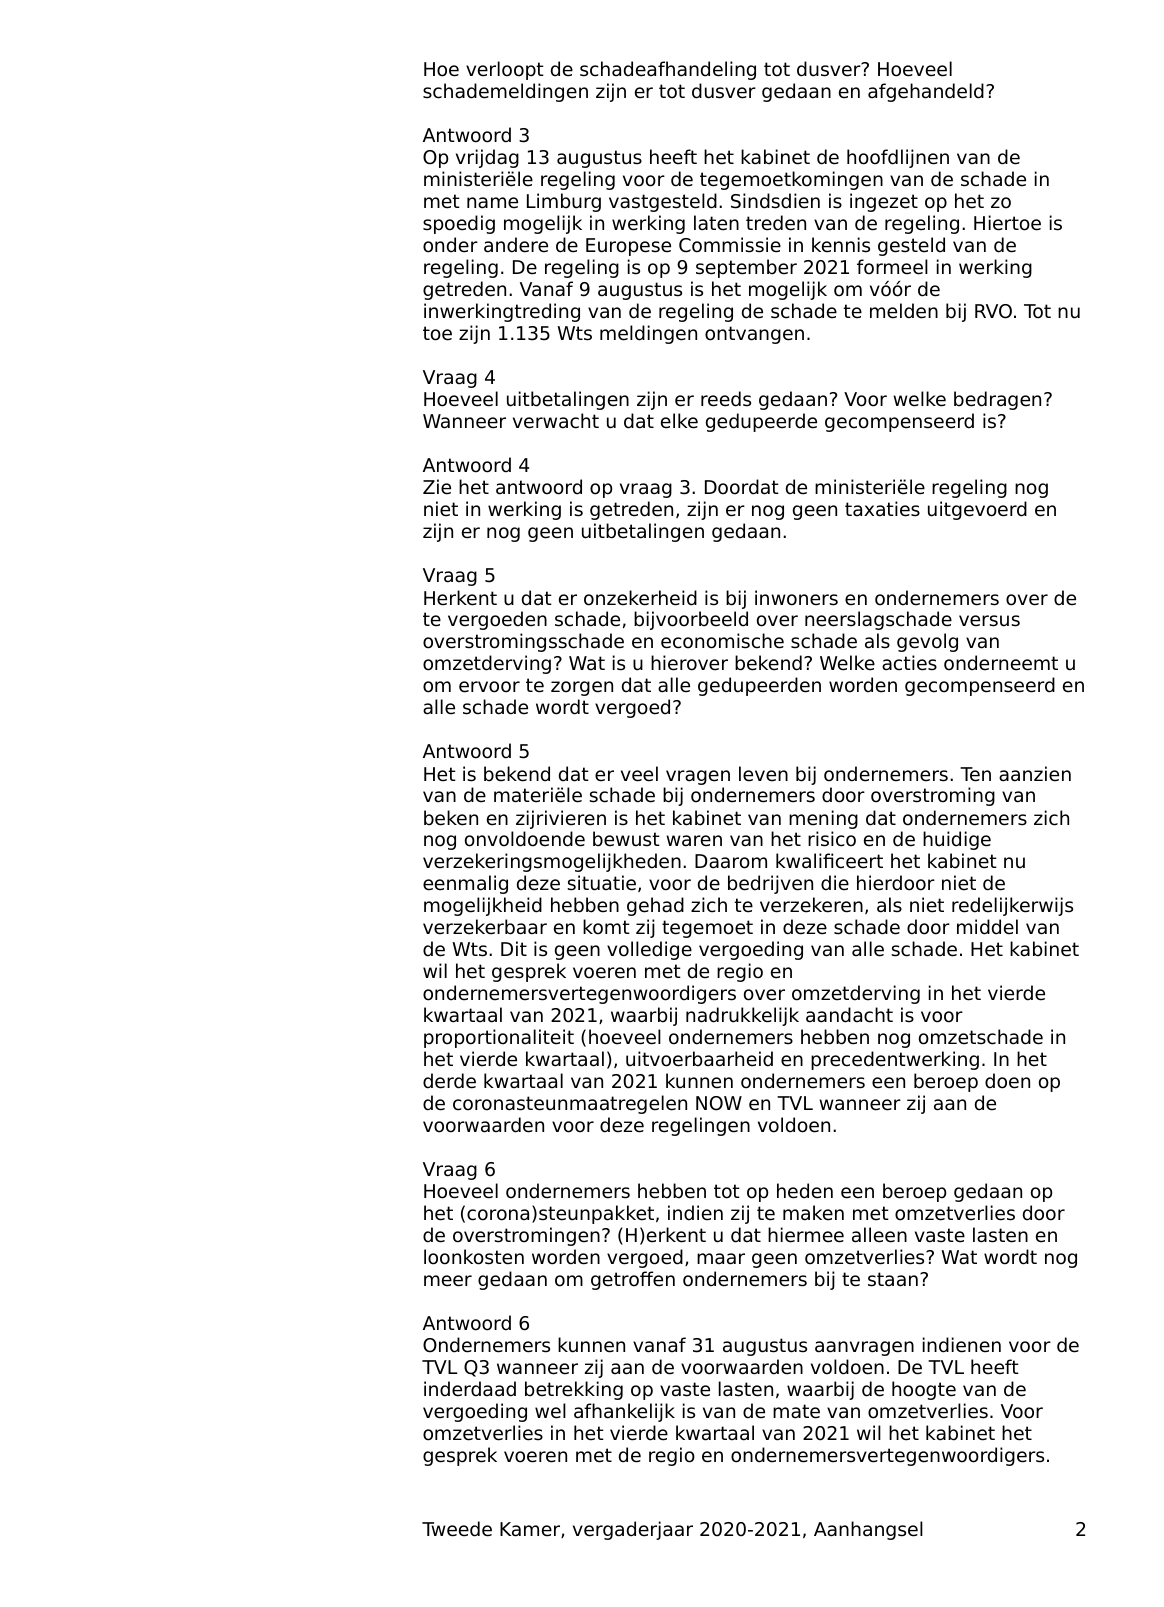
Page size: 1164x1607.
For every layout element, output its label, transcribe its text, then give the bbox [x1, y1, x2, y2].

text Hoeveel ondernemers hebben tot op heden een beroep gedaan op het (corona)steunpakket, indien zij te maken met omzetverlies door de overstromingen? (H)erkent u dat hiermee alleen vaste lasten en loonkosten worden vergoed, maar geen omzetverlies? Wat wordt nog meer gedaan om getroffen ondernemers bij te staan? [422, 1181, 1087, 1291]
text Vraag 4 [422, 367, 1087, 389]
text Antwoord 5 [422, 741, 1087, 763]
text Antwoord 3 [422, 125, 1087, 147]
text Hoeveel uitbetalingen zijn er reeds gedaan? Voor welke bedragen? Wanneer verwacht u dat elke gedupeerde gecompenseerd is? [422, 389, 1087, 433]
text Herkent u dat er onzekerheid is bij inwoners en ondernemers over de te vergoeden schade, bijvoorbeeld over neerslagschade versus overstromingsschade en economische schade als gevolg van omzetderving? Wat is u hierover bekend? Welke acties onderneemt u om ervoor te zorgen dat alle gedupeerden worden gecompenseerd en alle schade wordt vergoed? [422, 587, 1087, 719]
text Antwoord 4 [422, 455, 1087, 477]
text Antwoord 6 [422, 1313, 1087, 1335]
text Het is bekend dat er veel vragen leven bij ondernemers. Ten aanzien van de materiële schade bij ondernemers door overstroming van beken en zijrivieren is het kabinet van mening dat ondernemers zich nog onvoldoende bewust waren van het risico en de huidige verzekeringsmogelijkheden. Daarom kwalificeert het kabinet nu eenmalig deze situatie, voor de bedrijven die hierdoor niet de mogelijkheid hebben gehad zich te verzekeren, als niet redelijkerwijs verzekerbaar en komt zij tegemoet in deze schade door middel van de Wts. Dit is geen volledige vergoeding van alle schade. Het kabinet wil het gesprek voeren met de regio en ondernemersvertegenwoordigers over omzetderving in het vierde kwartaal van 2021, waarbij nadrukkelijk aandacht is voor proportionaliteit (hoeveel ondernemers hebben nog omzetschade in het vierde kwartaal), uitvoerbaarheid en precedentwerking. In het derde kwartaal van 2021 kunnen ondernemers een beroep doen op de coronasteunmaatregelen NOW en TVL wanneer zij aan de voorwaarden voor deze regelingen voldoen. [422, 763, 1087, 1137]
text Op vrijdag 13 augustus heeft het kabinet de hoofdlijnen van de ministeriële regeling voor de tegemoetkomingen van de schade in met name Limburg vastgesteld. Sindsdien is ingezet op het zo spoedig mogelijk in werking laten treden van de regeling. Hiertoe is onder andere de Europese Commissie in kennis gesteld van de regeling. De regeling is op 9 september 2021 formeel in werking getreden. Vanaf 9 augustus is het mogelijk om vóór de inwerkingtreding van de regeling de schade te melden bij RVO. Tot nu toe zijn 1.135 Wts meldingen ontvangen. [422, 147, 1087, 345]
text Hoe verloopt de schadeafhandeling tot dusver? Hoeveel schademeldingen zijn er tot dusver gedaan en afgehandeld? [422, 59, 1087, 103]
text Zie het antwoord op vraag 3. Doordat de ministeriële regeling nog niet in werking is getreden, zijn er nog geen taxaties uitgevoerd en zijn er nog geen uitbetalingen gedaan. [422, 477, 1087, 543]
text Ondernemers kunnen vanaf 31 augustus aanvragen indienen voor de TVL Q3 wanneer zij aan de voorwaarden voldoen. De TVL heeft inderdaad betrekking op vaste lasten, waarbij de hoogte van de vergoeding wel afhankelijk is van de mate van omzetverlies. Voor omzetverlies in het vierde kwartaal van 2021 wil het kabinet het gesprek voeren met de regio en ondernemersvertegenwoordigers. [422, 1335, 1087, 1467]
text Vraag 6 [422, 1159, 1087, 1181]
text Vraag 5 [422, 565, 1087, 587]
